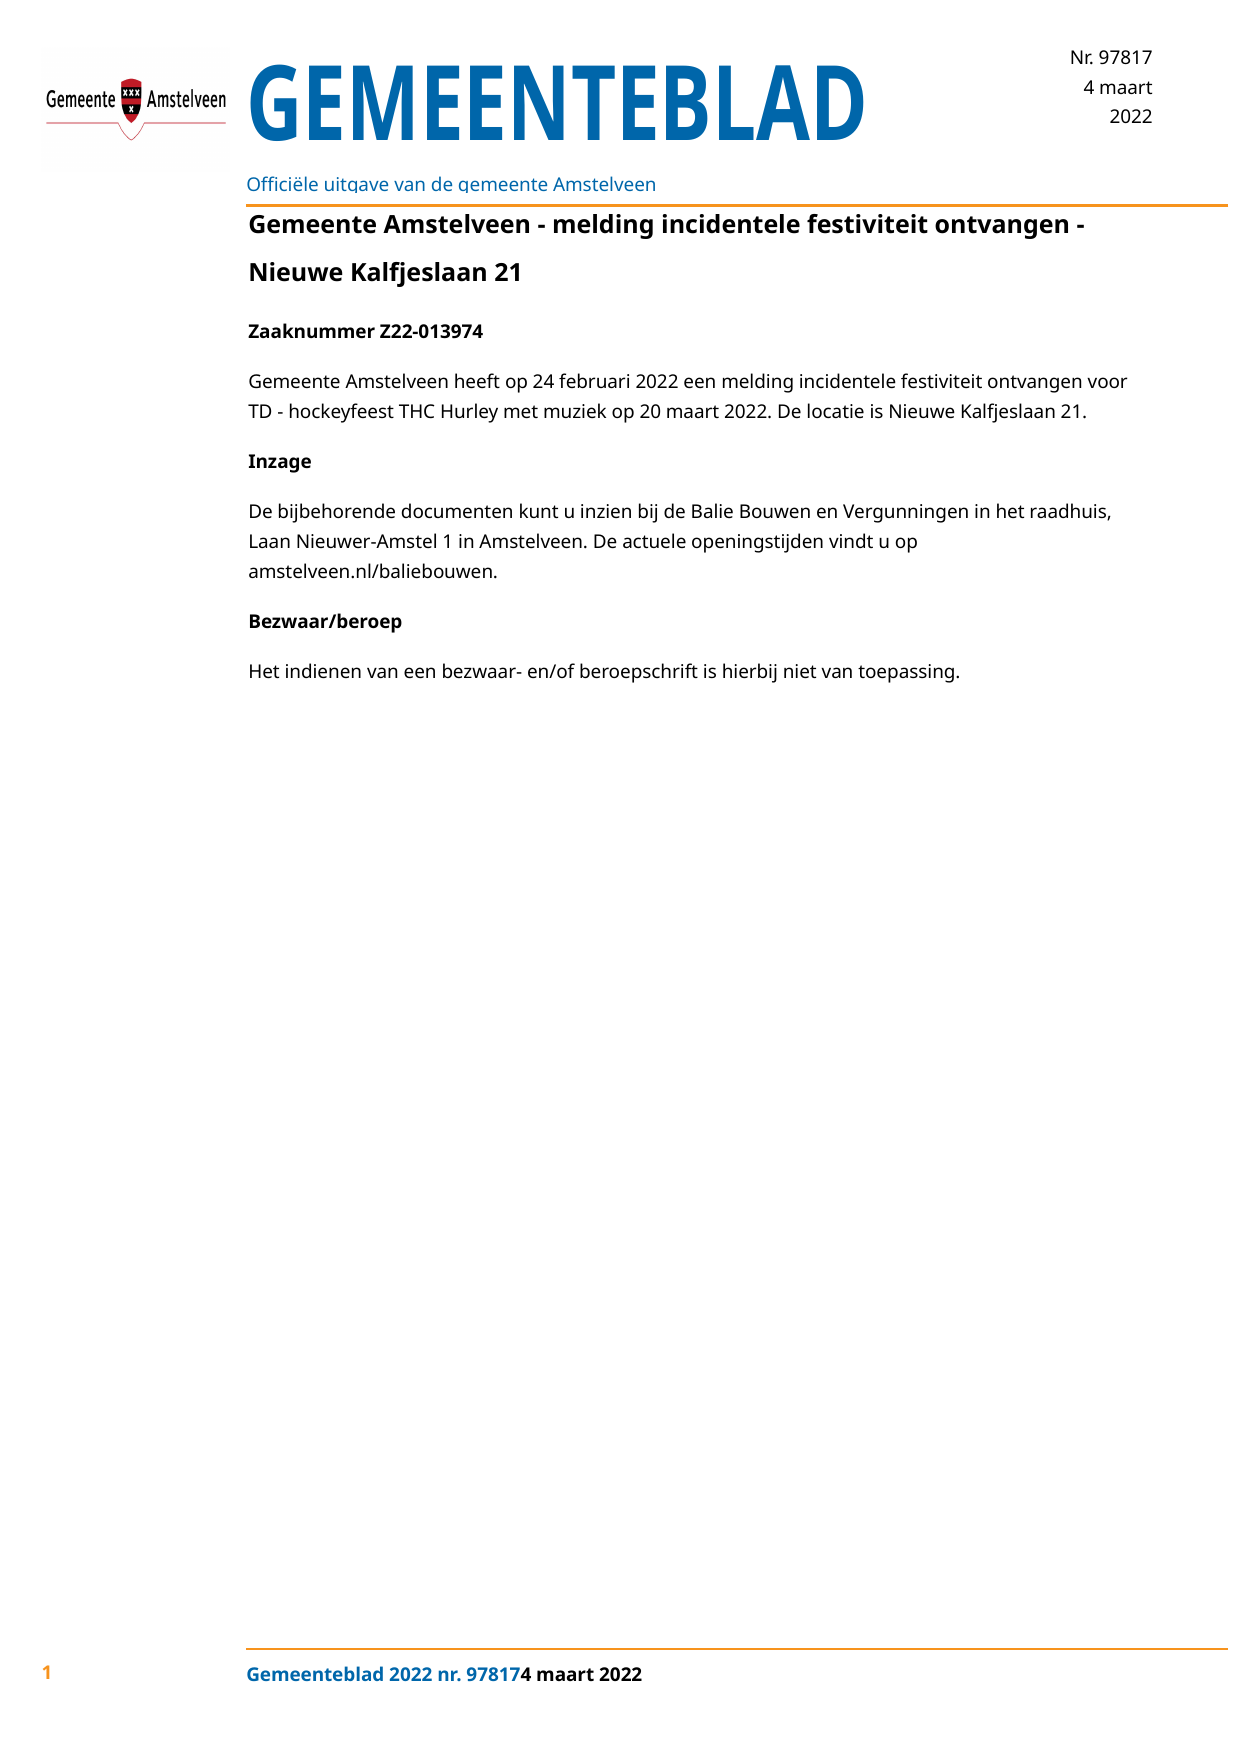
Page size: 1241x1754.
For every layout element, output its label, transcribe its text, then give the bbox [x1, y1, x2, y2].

text Het indienen van een bezwaar- en/of beroepschrift is hierbij niet van toepassing. [248, 659, 1152, 684]
text Bezwaar/beroep [248, 608, 1152, 634]
text De bijbehorende documenten kunt u inzien bij de Balie Bouwen en Vergunningen in het raadhuis, Laan Nieuwer-Amstel 1 in Amstelveen. De actuele openingstijden vindt u op amstelveen.nl/baliebouwen. [248, 499, 1152, 584]
text Gemeente Amstelveen heeft op 24 februari 2022 een melding incidentele festiviteit ontvangen voor TD - hockeyfeest THC Hurley met muziek op 20 maart 2022. De locatie is Nieuwe Kalfjeslaan 21. [248, 368, 1152, 424]
text Zaaknummer Z22-013974 [248, 318, 1152, 344]
text Gemeente Amstelveen - melding incidentele festiviteit ontvangen - Nieuwe Kalfjeslaan 21 [248, 207, 1152, 288]
picture [41, 47, 231, 172]
text Inzage [248, 448, 1152, 474]
